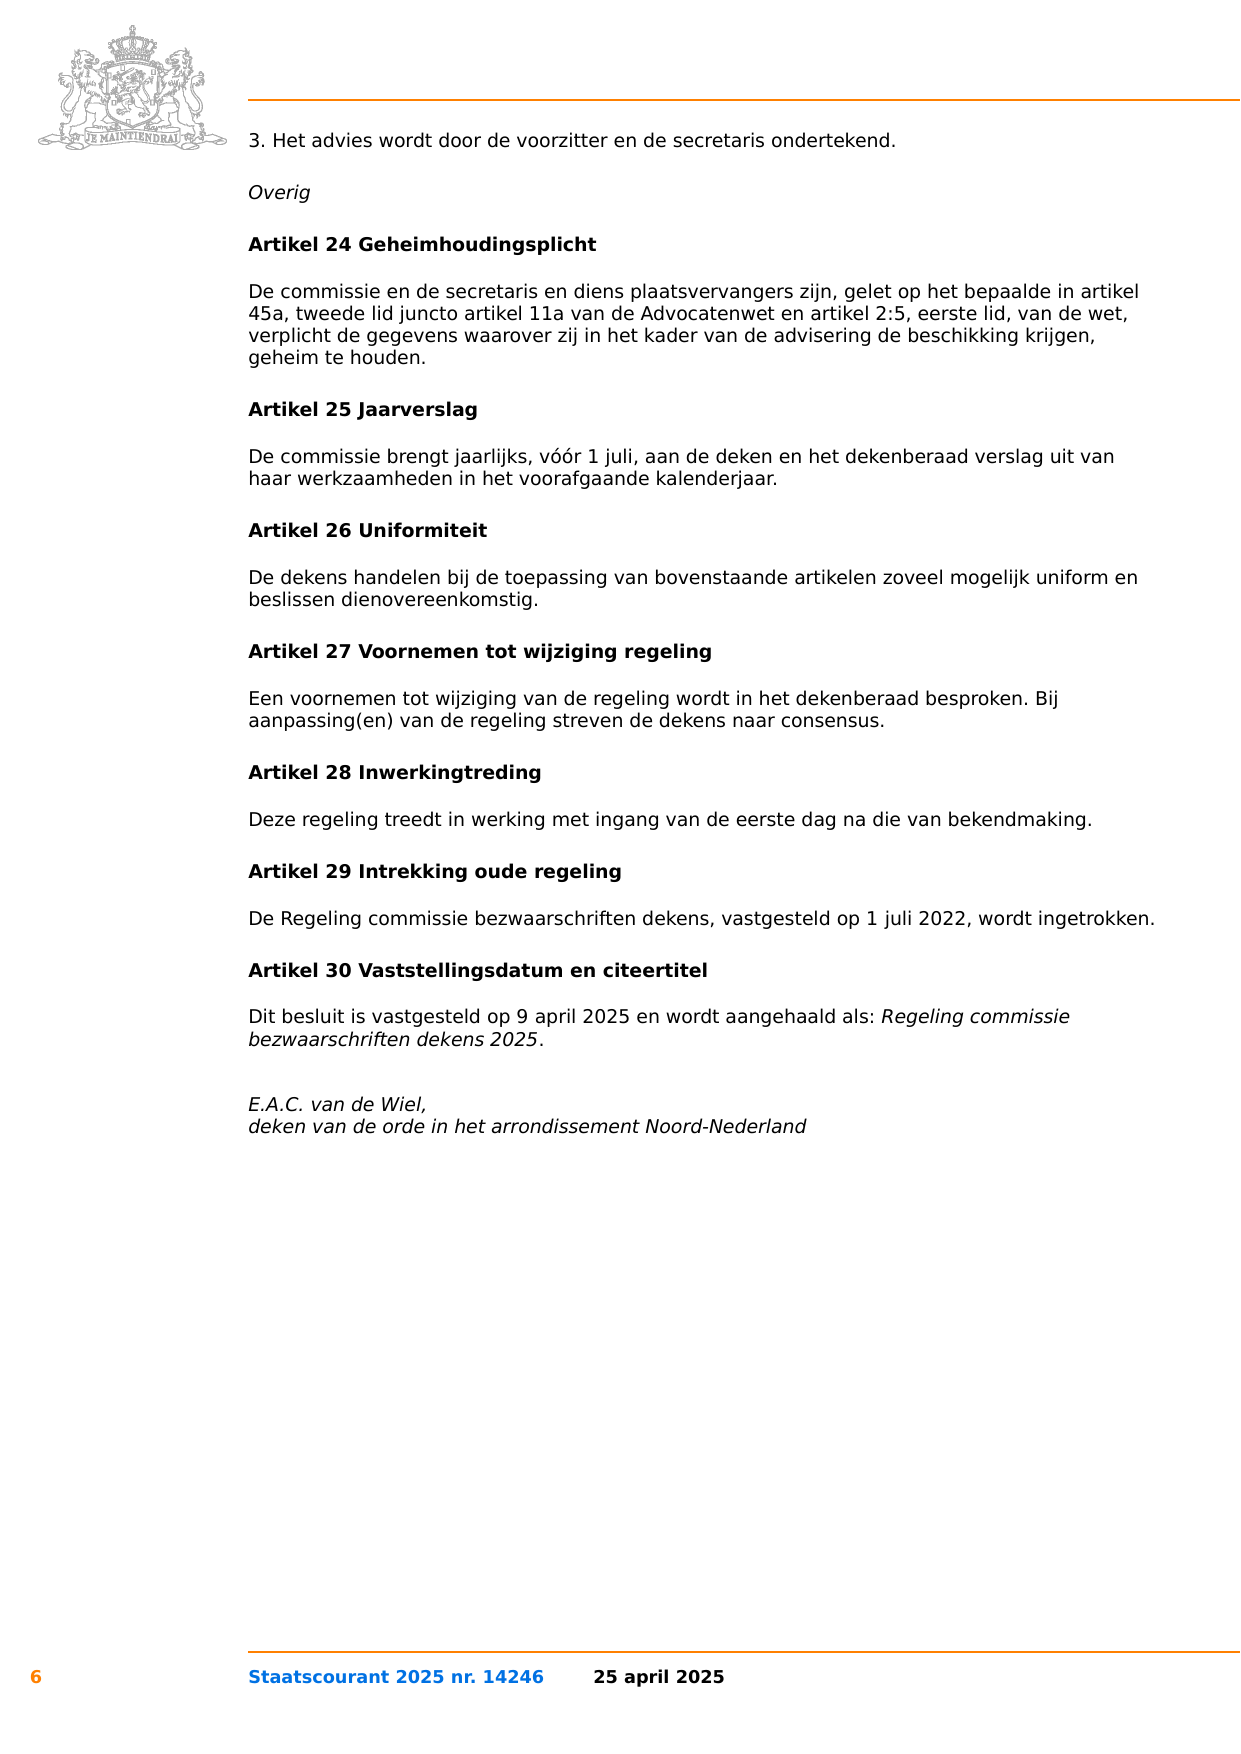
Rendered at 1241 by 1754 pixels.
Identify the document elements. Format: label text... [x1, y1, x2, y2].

subtitle Artikel 24 Geheimhoudingsplicht [248, 234, 1163, 256]
text Dit besluit is vastgesteld op 9 april 2025 en wordt aangehaald als: Regeling commissie bezwaarschriften dekens 2025. [248, 1006, 1163, 1050]
picture [38, 25, 227, 150]
text De dekens handelen bij de toepassing van bovenstaande artikelen zoveel mogelijk uniform en beslissen dienovereenkomstig. [248, 567, 1163, 611]
subtitle Artikel 28 Inwerkingtreding [248, 762, 1163, 783]
subtitle Artikel 30 Vaststellingsdatum en citeertitel [248, 959, 1163, 981]
subtitle Overig [248, 182, 1163, 204]
subtitle Artikel 27 Voornemen tot wijziging regeling [248, 641, 1163, 663]
subtitle Artikel 26 Uniformiteit [248, 520, 1163, 542]
text De commissie en de secretaris en diens plaatsvervangers zijn, gelet op het bepaalde in artikel 45a, tweede lid juncto artikel 11a van de Advocatenwet en artikel 2:5, eerste lid, van de wet, verplicht de gegevens waarover zij in het kader van de advisering de beschikking krijgen, geheim te houden. [248, 281, 1163, 369]
text Deze regeling treedt in werking met ingang van de eerste dag na die van bekendmaking. [248, 808, 1163, 831]
text De commissie brengt jaarlijks, vóór 1 juli, aan de deken en het dekenberaad verslag uit van haar werkzaamheden in het voorafgaande kalenderjaar. [248, 446, 1163, 490]
subtitle Artikel 29 Intrekking oude regeling [248, 861, 1163, 882]
text 3. Het advies wordt door de voorzitter en de secretaris ondertekend. [248, 130, 1163, 152]
text De Regeling commissie bezwaarschriften dekens, vastgesteld op 1 juli 2022, wordt ingetrokken. [248, 907, 1163, 929]
text Een voornemen tot wijziging van de regeling wordt in het dekenberaad besproken. Bij aanpassing(en) van de regeling streven de dekens naar consensus. [248, 688, 1163, 732]
text E.A.C. van de Wiel, deken van de orde in het arrondissement Noord-Nederland [248, 1072, 1163, 1138]
subtitle Artikel 25 Jaarverslag [248, 399, 1163, 421]
